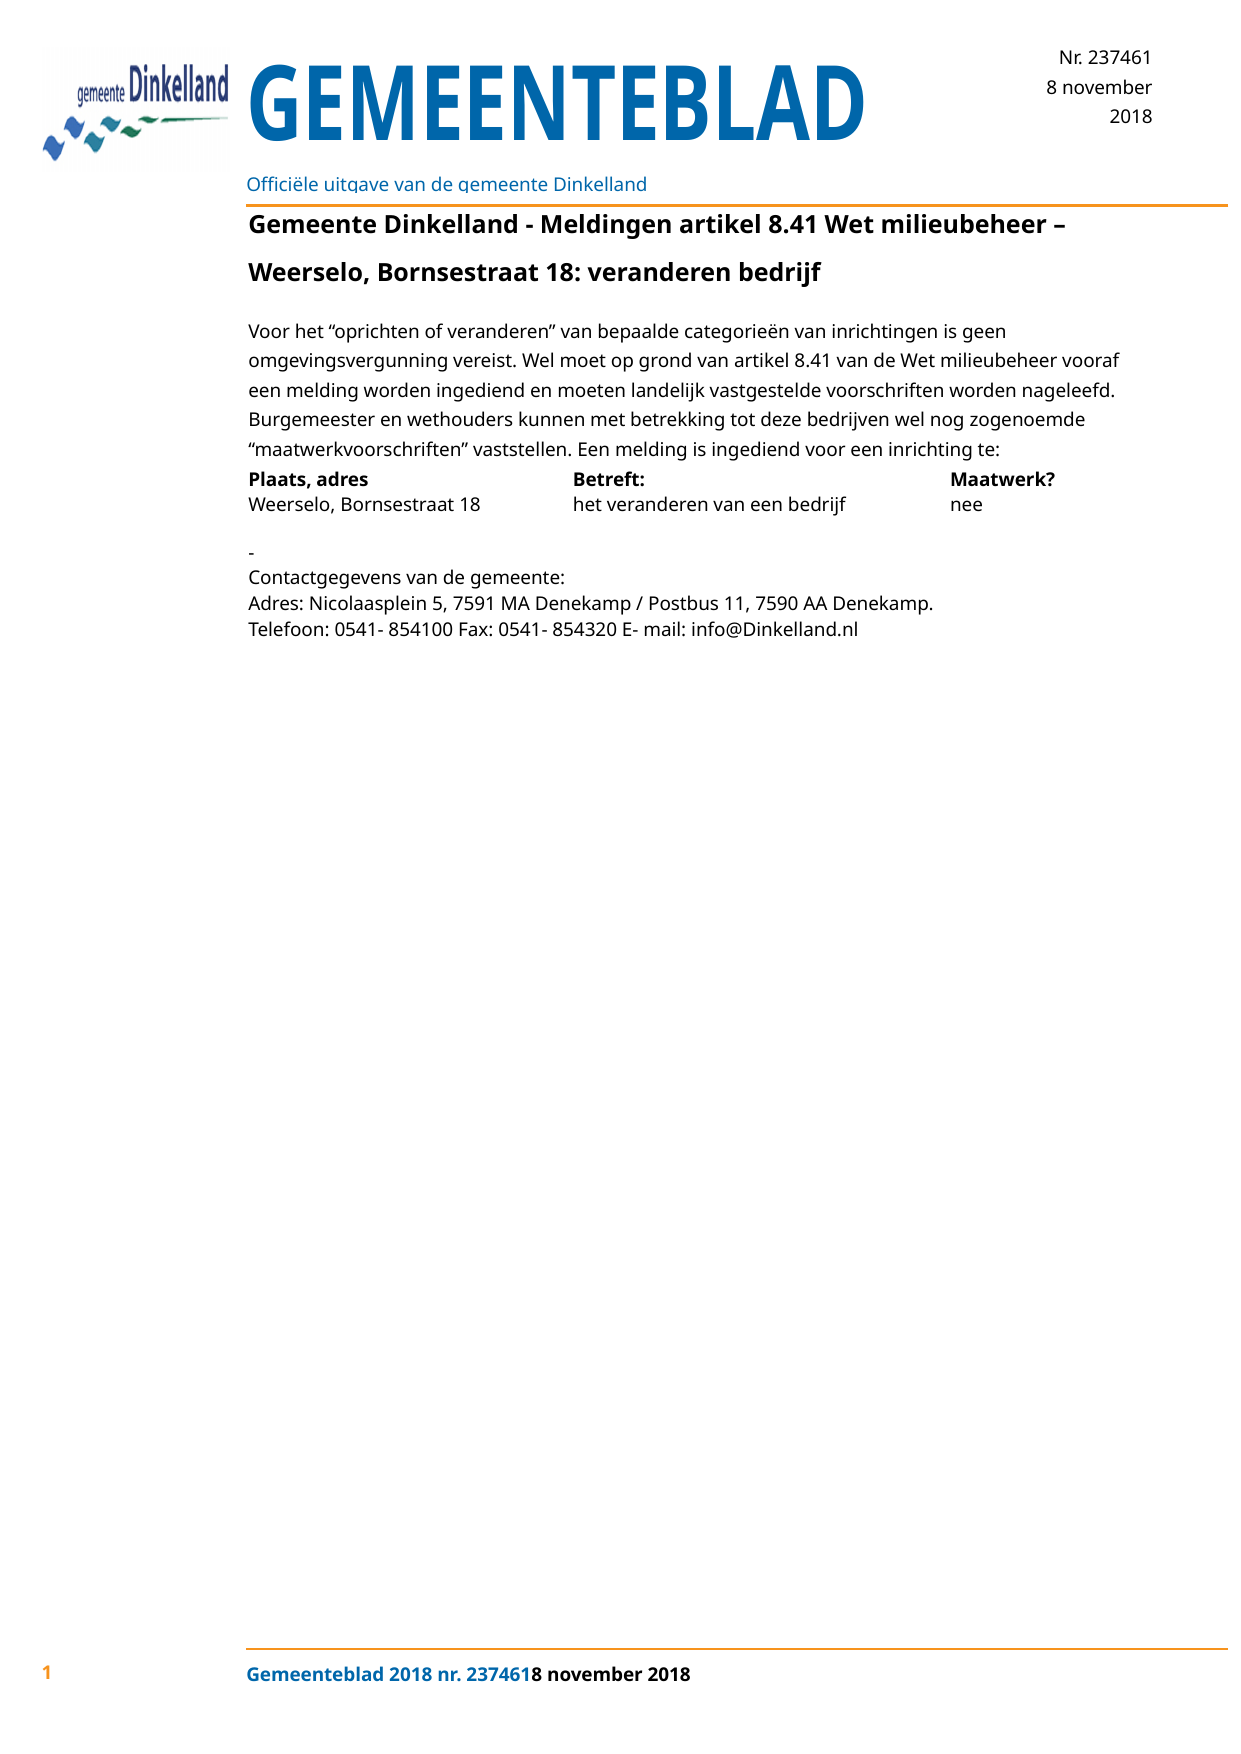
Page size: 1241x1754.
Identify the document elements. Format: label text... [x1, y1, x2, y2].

table_cell Weerselo, Bornsestraat 18 [248, 492, 573, 517]
text Voor het “oprichten of veranderen” van bepaalde categorieën van inrichtingen is geen omgevingsvergunning vereist. Wel moet op grond van artikel 8.41 van de Wet milieubeheer vooraf een melding worden ingediend en moeten landelijk vastgestelde voorschriften worden nageleefd. Burgemeester en wethouders kunnen met betrekking tot deze bedrijven wel nog zogenoemde “maatwerkvoorschriften” vaststellen. Een melding is ingediend voor een inrichting te: [248, 318, 1152, 462]
text Adres: Nicolaasplein 5, 7591 MA Denekamp / Postbus 11, 7590 AA Denekamp. [248, 590, 1152, 616]
text Contactgegevens van de gemeente: [248, 564, 1152, 590]
text Telefoon: 0541- 854100 Fax: 0541- 854320 E- mail: info@Dinkelland.nl [248, 616, 1152, 642]
table_header Maatwerk? [950, 466, 1152, 492]
text Gemeente Dinkelland - Meldingen artikel 8.41 Wet milieubeheer – Weerselo, Bornsestraat 18: veranderen bedrijf [248, 207, 1152, 288]
table_cell nee [950, 492, 1152, 517]
table_header Betreft: [573, 466, 950, 492]
picture [41, 47, 231, 172]
table_cell het veranderen van een bedrijf [573, 492, 950, 517]
text - [248, 539, 1152, 564]
table_header Plaats, adres [248, 466, 573, 492]
